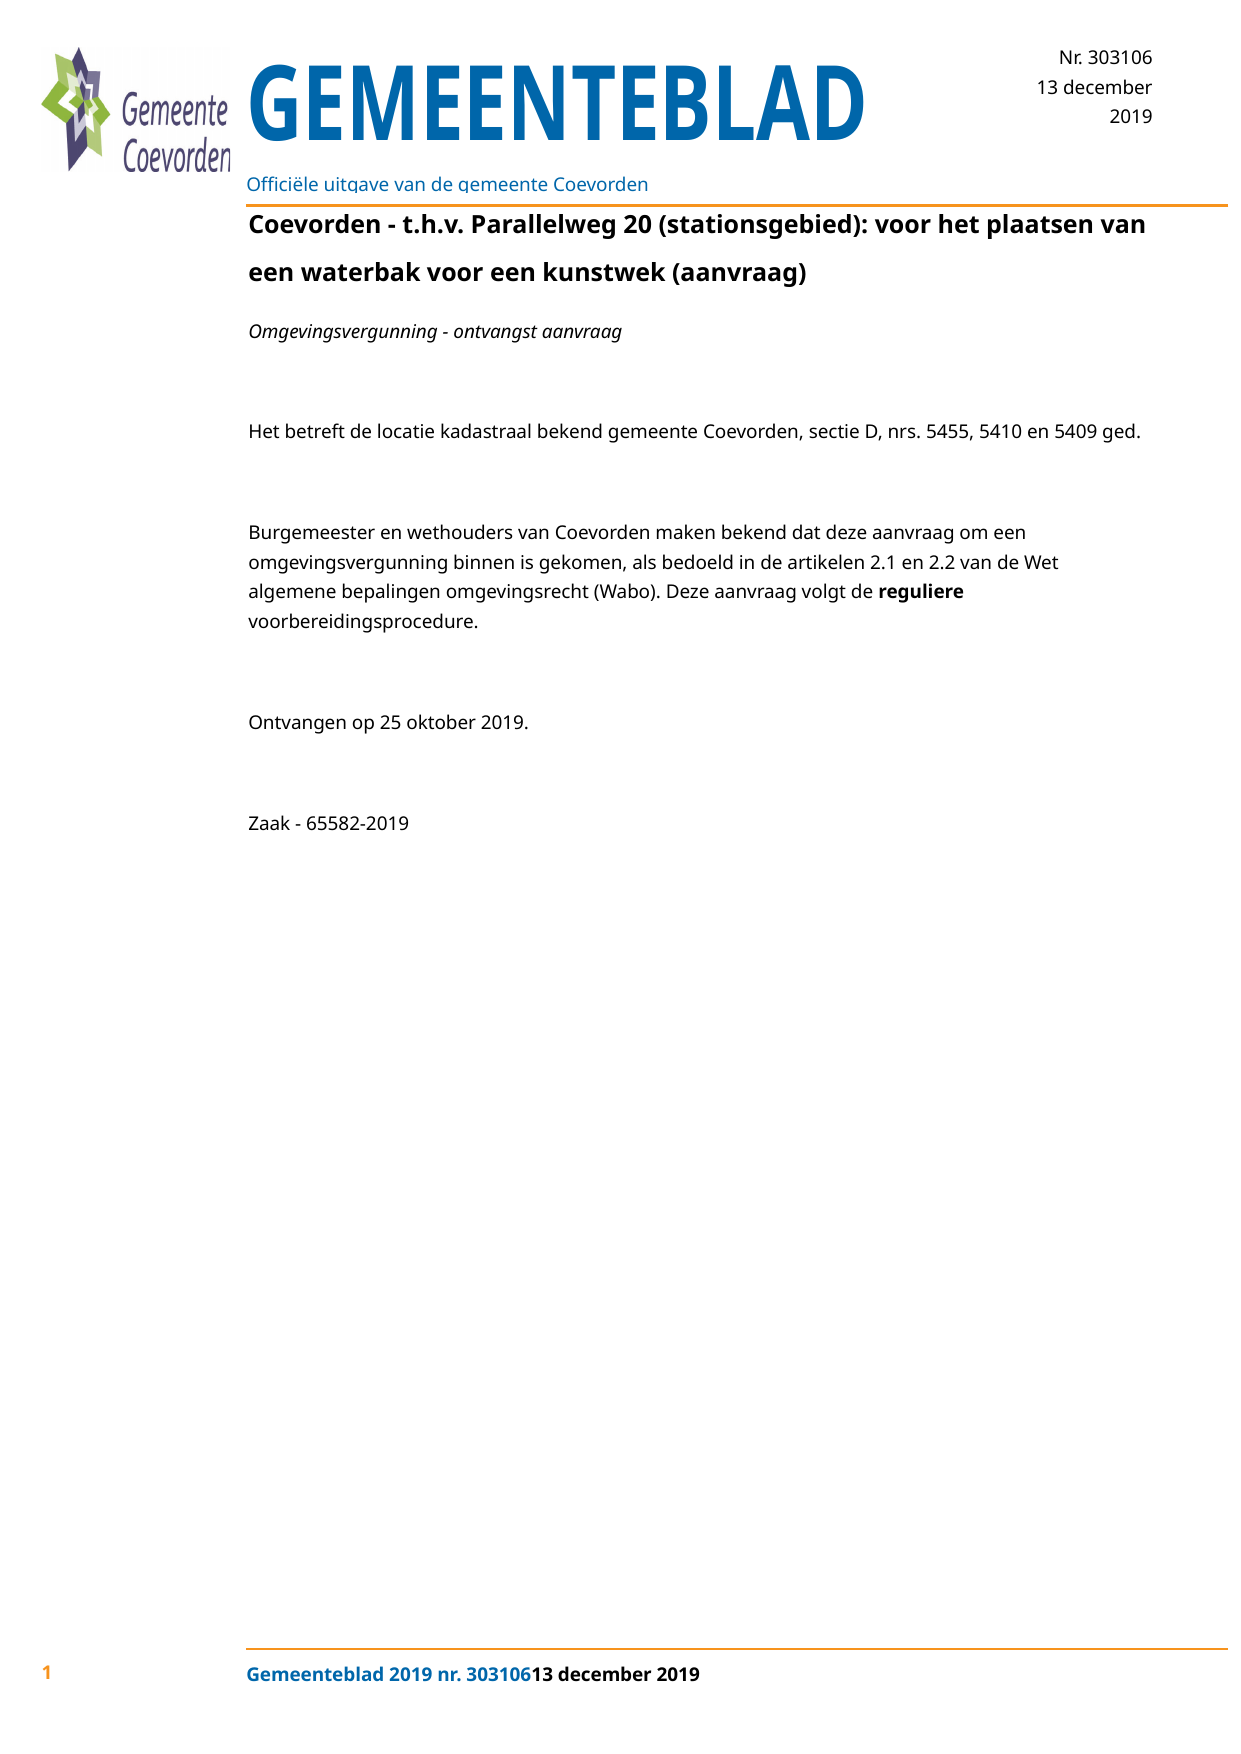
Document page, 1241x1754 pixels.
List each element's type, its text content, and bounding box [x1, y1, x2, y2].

text Het betreft de locatie kadastraal bekend gemeente Coevorden, sectie D, nrs. 5455, 5410 en 5409 ged. [248, 419, 1152, 444]
text Burgemeester en wethouders van Coevorden maken bekend dat deze aanvraag om een omgevingsvergunning binnen is gekomen, als bedoeld in de artikelen 2.1 en 2.2 van de Wet algemene bepalingen omgevingsrecht (Wabo). Deze aanvraag volgt de reguliere voorbereidingsprocedure. [248, 519, 1152, 634]
text Ontvangen op 25 oktober 2019. [248, 709, 1152, 735]
text Zaak - 65582-2019 [248, 810, 1152, 836]
text Coevorden - t.h.v. Parallelweg 20 (stationsgebied): voor het plaatsen van een waterbak voor een kunstwek (aanvraag) [248, 207, 1152, 288]
text Omgevingsvergunning - ontvangst aanvraag [248, 318, 1152, 344]
picture [41, 47, 231, 172]
